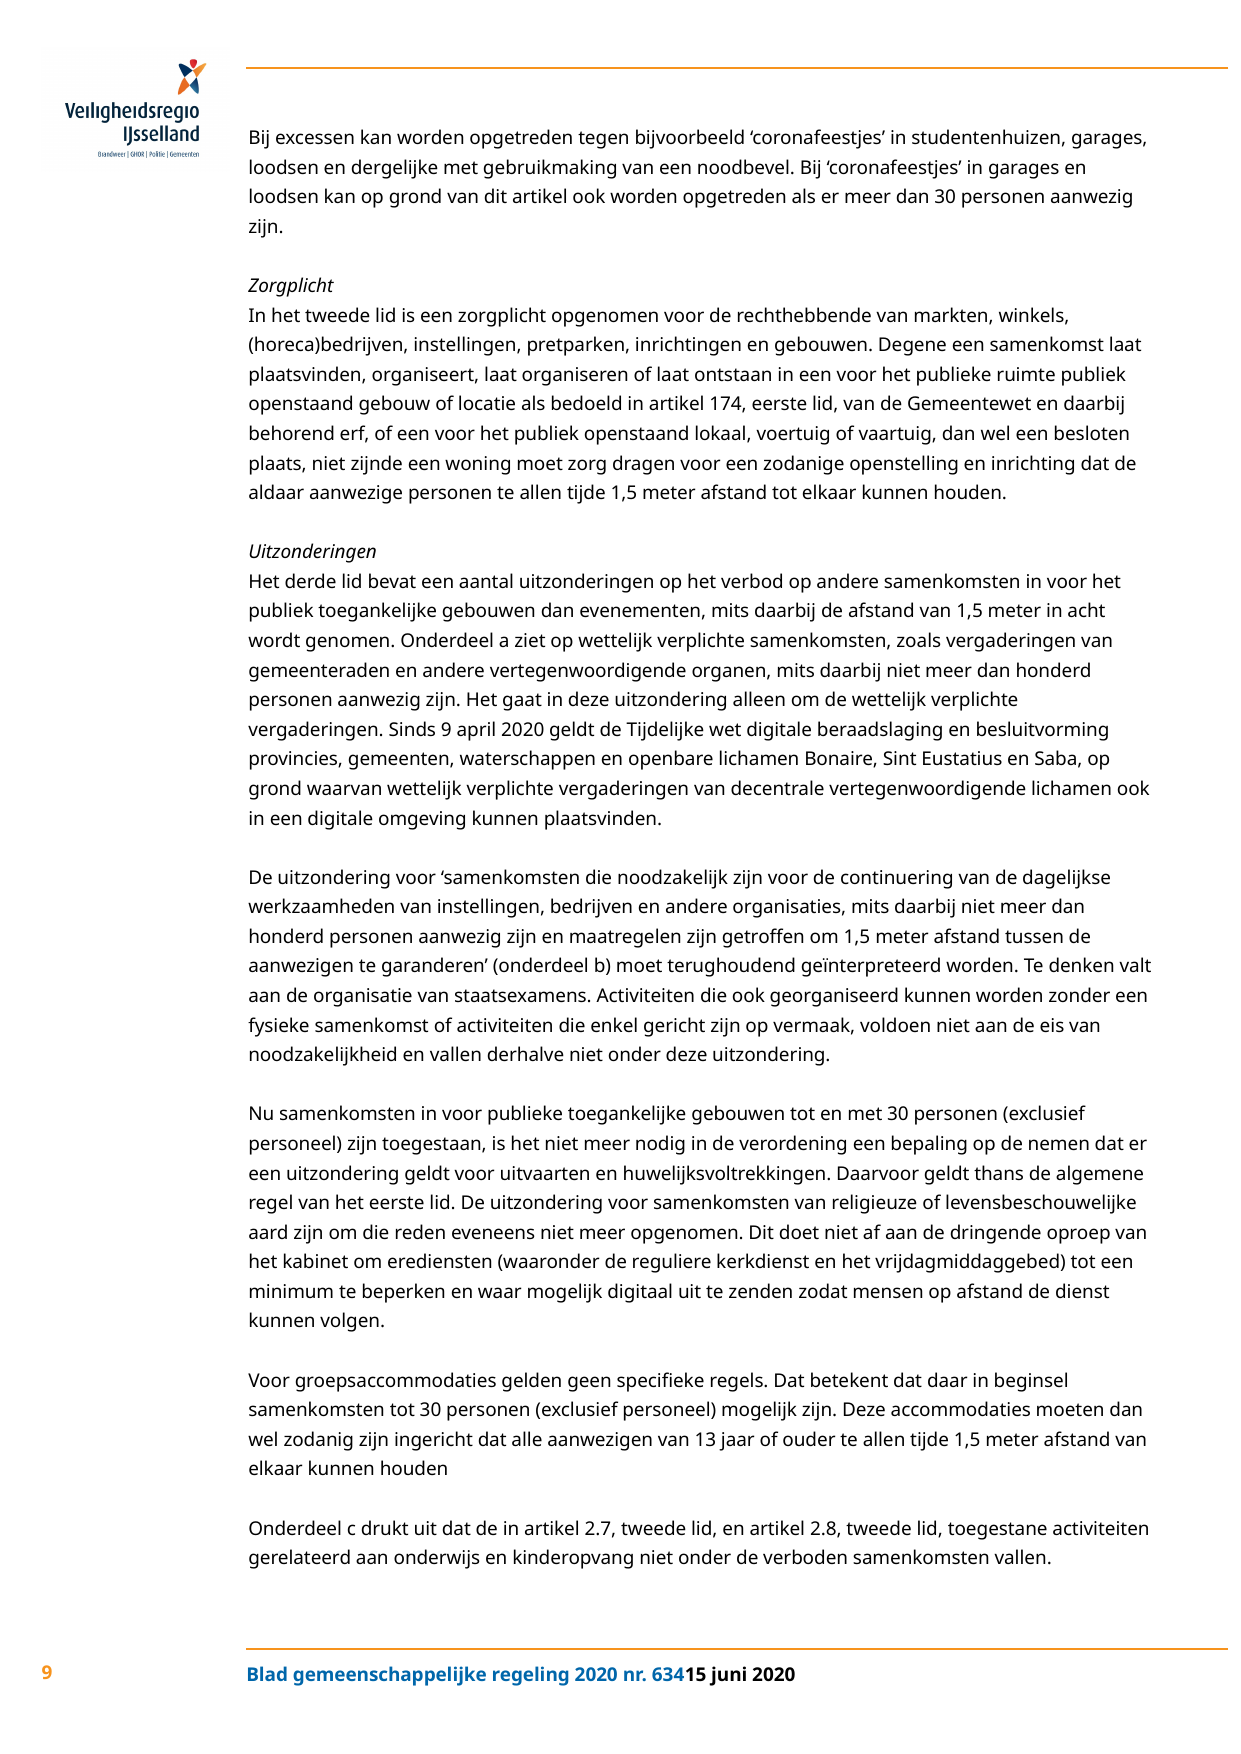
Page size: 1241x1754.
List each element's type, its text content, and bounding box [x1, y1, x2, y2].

text Nu samenkomsten in voor publieke toegankelijke gebouwen tot en met 30 personen (exclusief personeel) zijn toegestaan, is het niet meer nodig in de verordening een bepaling op de nemen dat er een uitzondering geldt voor uitvaarten en huwelijksvoltrekkingen. Daarvoor geldt thans de algemene regel van het eerste lid. De uitzondering voor samenkomsten van religieuze of levensbeschouwelijke aard zijn om die reden eveneens niet meer opgenomen. Dit doet niet af aan de dringende oproep van het kabinet om erediensten (waaronder de reguliere kerkdienst en het vrijdagmiddaggebed) tot een minimum te beperken en waar mogelijk digitaal uit te zenden zodat mensen op afstand de dienst kunnen volgen. [248, 1101, 1152, 1333]
text In het tweede lid is een zorgplicht opgenomen voor de rechthebbende van markten, winkels, (horeca)bedrijven, instellingen, pretparken, inrichtingen en gebouwen. Degene een samenkomst laat plaatsvinden, organiseert, laat organiseren of laat ontstaan in een voor het publieke ruimte publiek openstaand gebouw of locatie als bedoeld in artikel 174, eerste lid, van de Gemeentewet en daarbij behorend erf, of een voor het publiek openstaand lokaal, voertuig of vaartuig, dan wel een besloten plaats, niet zijnde een woning moet zorg dragen voor een zodanige openstelling en inrichting dat de aldaar aanwezige personen te allen tijde 1,5 meter afstand tot elkaar kunnen houden. [248, 302, 1152, 505]
text Bij excessen kan worden opgetreden tegen bijvoorbeeld ‘coronafeestjes’ in studentenhuizen, garages, loodsen en dergelijke met gebruikmaking van een noodbevel. Bij ‘coronafeestjes’ in garages en loodsen kan op grond van dit artikel ook worden opgetreden als er meer dan 30 personen aanwezig zijn. [248, 124, 1152, 239]
text Zorgplicht [248, 272, 1152, 298]
text Onderdeel c drukt uit dat de in artikel 2.7, tweede lid, en artikel 2.8, tweede lid, toegestane activiteiten gerelateerd aan onderwijs en kinderopvang niet onder de verboden samenkomsten vallen. [248, 1515, 1152, 1570]
text Uitzonderingen [248, 538, 1152, 564]
text Het derde lid bevat een aantal uitzonderingen op het verbod op andere samenkomsten in voor het publiek toegankelijke gebouwen dan evenementen, mits daarbij de afstand van 1,5 meter in acht wordt genomen. Onderdeel a ziet op wettelijk verplichte samenkomsten, zoals vergaderingen van gemeenteraden en andere vertegenwoordigende organen, mits daarbij niet meer dan honderd personen aanwezig zijn. Het gaat in deze uitzondering alleen om de wettelijk verplichte vergaderingen. Sinds 9 april 2020 geldt de Tijdelijke wet digitale beraadslaging en besluitvorming provincies, gemeenten, waterschappen en openbare lichamen Bonaire, Sint Eustatius en Saba, op grond waarvan wettelijk verplichte vergaderingen van decentrale vertegenwoordigende lichamen ook in een digitale omgeving kunnen plaatsvinden. [248, 568, 1152, 831]
text Voor groepsaccommodaties gelden geen specifieke regels. Dat betekent dat daar in beginsel samenkomsten tot 30 personen (exclusief personeel) mogelijk zijn. Deze accommodaties moeten dan wel zodanig zijn ingericht dat alle aanwezigen van 13 jaar of ouder te allen tijde 1,5 meter afstand van elkaar kunnen houden [248, 1367, 1152, 1481]
picture [41, 47, 231, 172]
text De uitzondering voor ‘samenkomsten die noodzakelijk zijn voor de continuering van de dagelijkse werkzaamheden van instellingen, bedrijven en andere organisaties, mits daarbij niet meer dan honderd personen aanwezig zijn en maatregelen zijn getroffen om 1,5 meter afstand tussen de aanwezigen te garanderen’ (onderdeel b) moet terughoudend geïnterpreteerd worden. Te denken valt aan de organisatie van staatsexamens. Activiteiten die ook georganiseerd kunnen worden zonder een fysieke samenkomst of activiteiten die enkel gericht zijn op vermaak, voldoen niet aan de eis van noodzakelijkheid en vallen derhalve niet onder deze uitzondering. [248, 864, 1152, 1067]
